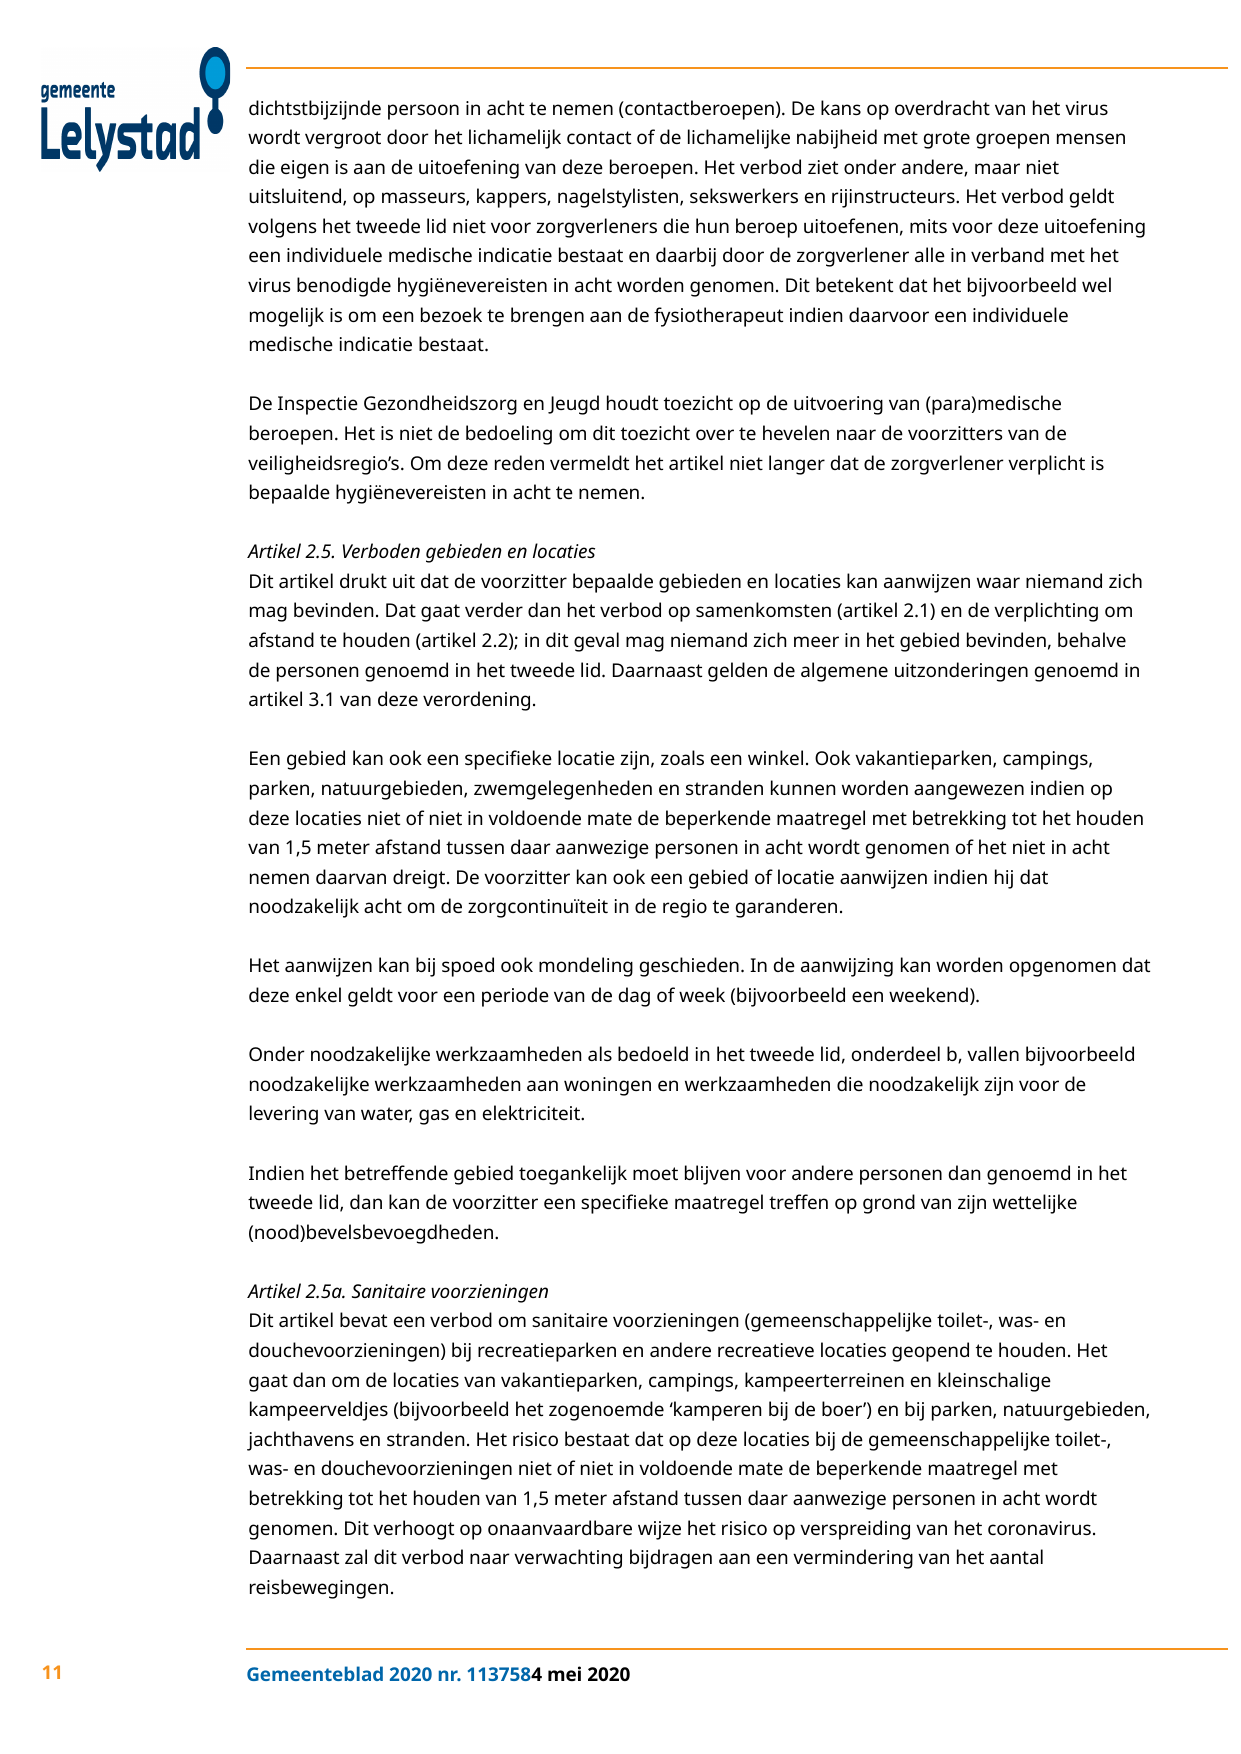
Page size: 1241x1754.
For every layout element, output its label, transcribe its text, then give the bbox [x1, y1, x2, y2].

text Een gebied kan ook een specifieke locatie zijn, zoals een winkel. Ook vakantieparken, campings, parken, natuurgebieden, zwemgelegenheden en stranden kunnen worden aangewezen indien op deze locaties niet of niet in voldoende mate de beperkende maatregel met betrekking tot het houden van 1,5 meter afstand tussen daar aanwezige personen in acht wordt genomen of het niet in acht nemen daarvan dreigt. De voorzitter kan ook een gebied of locatie aanwijzen indien hij dat noodzakelijk acht om de zorgcontinuïteit in de regio te garanderen. [248, 746, 1152, 919]
text De Inspectie Gezondheidszorg en Jeugd houdt toezicht op de uitvoering van (para)medische beroepen. Het is niet de bedoeling om dit toezicht over te hevelen naar de voorzitters van de veiligheidsregio’s. Om deze reden vermeldt het artikel niet langer dat de zorgverlener verplicht is bepaalde hygiënevereisten in acht te nemen. [248, 391, 1152, 505]
text Indien het betreffende gebied toegankelijk moet blijven voor andere personen dan genoemd in het tweede lid, dan kan de voorzitter een specifieke maatregel treffen op grond van zijn wettelijke (nood)bevelsbevoegdheden. [248, 1160, 1152, 1245]
text Artikel 2.5. Verboden gebieden en locaties [248, 538, 1152, 564]
text dichtstbijzijnde persoon in acht te nemen (contactberoepen). De kans op overdracht van het virus wordt vergroot door het lichamelijk contact of de lichamelijke nabijheid met grote groepen mensen die eigen is aan de uitoefening van deze beroepen. Het verbod ziet onder andere, maar niet uitsluitend, op masseurs, kappers, nagelstylisten, sekswerkers en rijinstructeurs. Het verbod geldt volgens het tweede lid niet voor zorgverleners die hun beroep uitoefenen, mits voor deze uitoefening een individuele medische indicatie bestaat en daarbij door de zorgverlener alle in verband met het virus benodigde hygiënevereisten in acht worden genomen. Dit betekent dat het bijvoorbeeld wel mogelijk is om een bezoek te brengen aan de fysiotherapeut indien daarvoor een individuele medische indicatie bestaat. [248, 95, 1152, 357]
text Het aanwijzen kan bij spoed ook mondeling geschieden. In de aanwijzing kan worden opgenomen dat deze enkel geldt voor een periode van de dag of week (bijvoorbeeld een weekend). [248, 953, 1152, 1008]
text Dit artikel bevat een verbod om sanitaire voorzieningen (gemeenschappelijke toilet-, was- en douchevoorzieningen) bij recreatieparken en andere recreatieve locaties geopend te houden. Het gaat dan om de locaties van vakantieparken, campings, kampeerterreinen en kleinschalige kampeerveldjes (bijvoorbeeld het zogenoemde ‘kamperen bij de boer’) en bij parken, natuurgebieden, jachthavens en stranden. Het risico bestaat dat op deze locaties bij de gemeenschappelijke toilet-, was- en douchevoorzieningen niet of niet in voldoende mate de beperkende maatregel met betrekking tot het houden van 1,5 meter afstand tussen daar aanwezige personen in acht wordt genomen. Dit verhoogt op onaanvaardbare wijze het risico op verspreiding van het coronavirus. Daarnaast zal dit verbod naar verwachting bijdragen aan een vermindering van het aantal reisbewegingen. [248, 1308, 1152, 1600]
text Dit artikel drukt uit dat de voorzitter bepaalde gebieden en locaties kan aanwijzen waar niemand zich mag bevinden. Dat gaat verder dan het verbod op samenkomsten (artikel 2.1) en de verplichting om afstand te houden (artikel 2.2); in dit geval mag niemand zich meer in het gebied bevinden, behalve de personen genoemd in het tweede lid. Daarnaast gelden de algemene uitzonderingen genoemd in artikel 3.1 van deze verordening. [248, 568, 1152, 712]
text Artikel 2.5a. Sanitaire voorzieningen [248, 1278, 1152, 1304]
text Onder noodzakelijke werkzaamheden als bedoeld in het tweede lid, onderdeel b, vallen bijvoorbeeld noodzakelijke werkzaamheden aan woningen en werkzaamheden die noodzakelijk zijn voor de levering van water, gas en elektriciteit. [248, 1041, 1152, 1126]
picture [41, 47, 231, 172]
